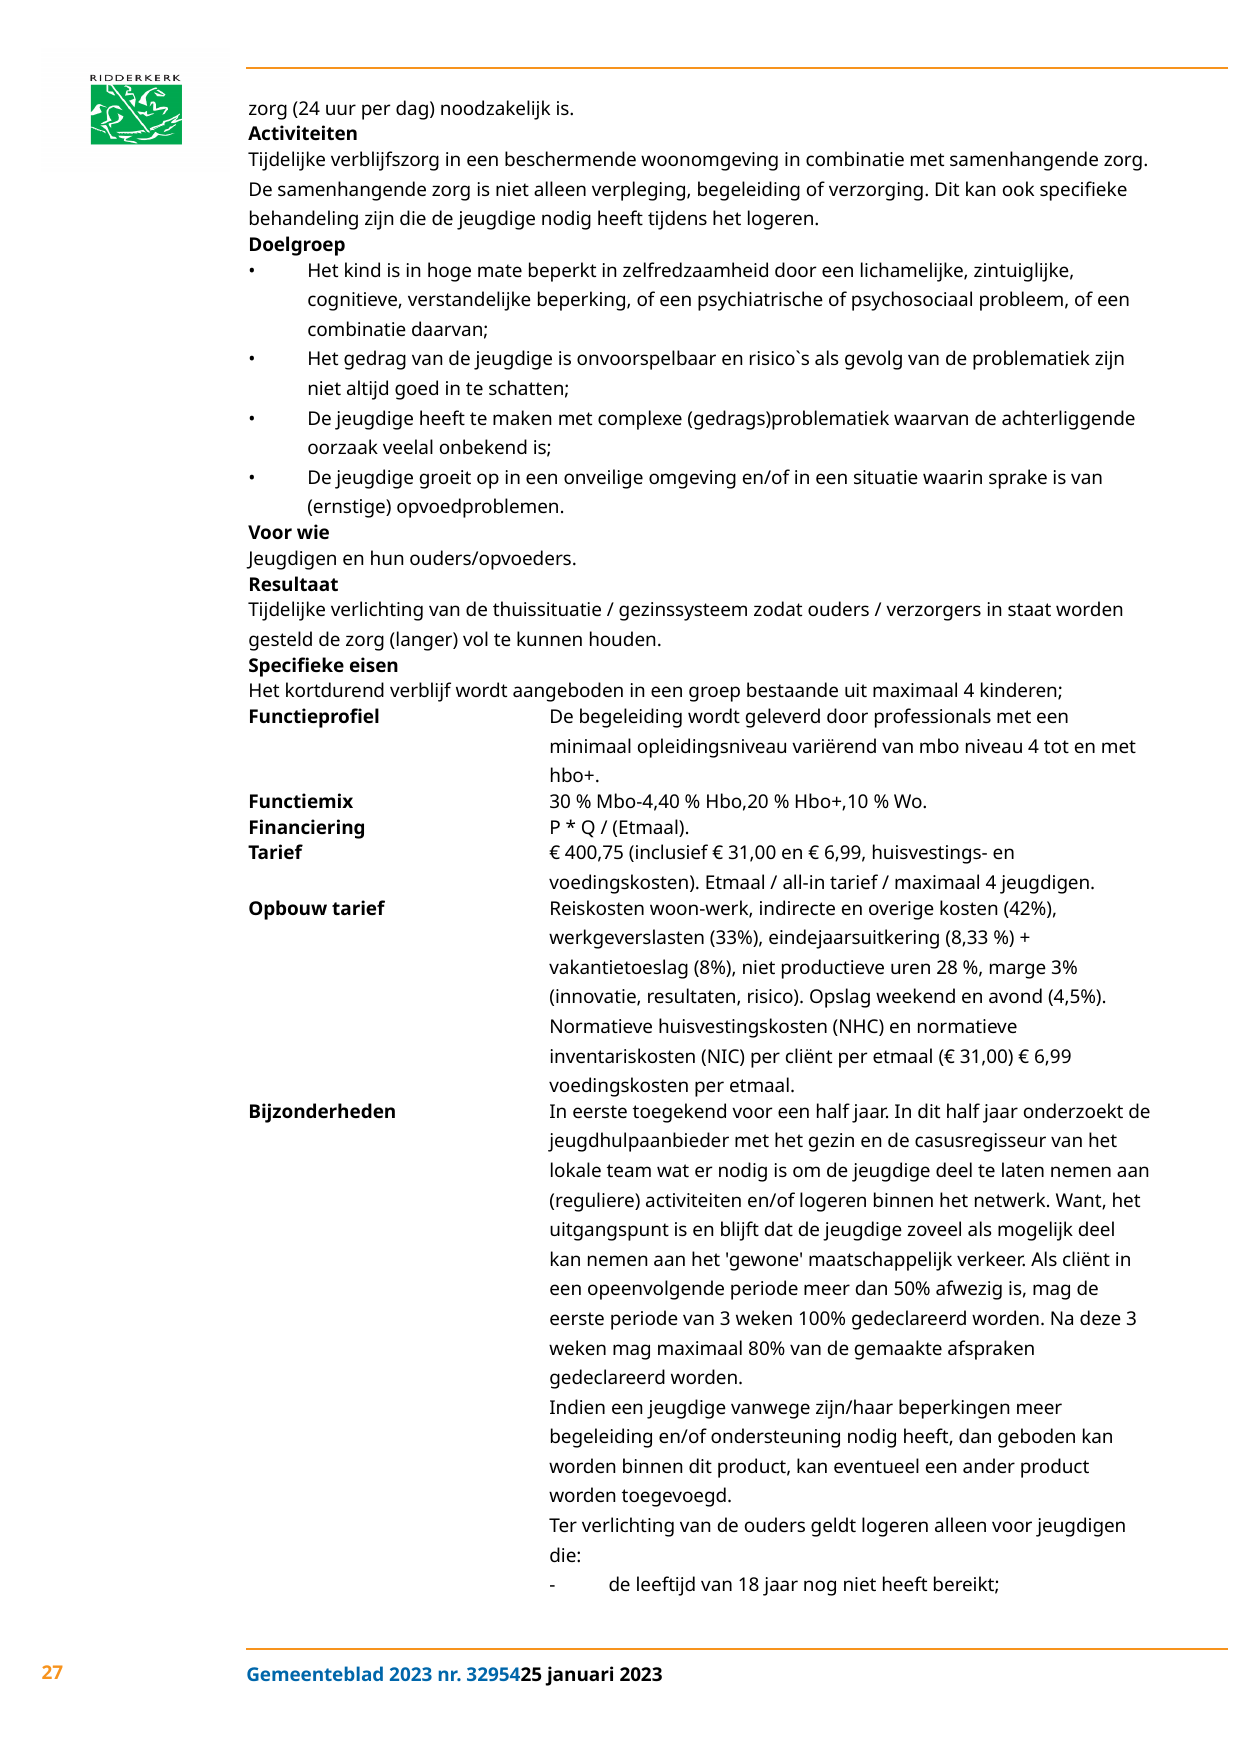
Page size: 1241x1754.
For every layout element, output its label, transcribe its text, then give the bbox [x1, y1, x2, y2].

table_cell Functieprofiel [248, 703, 549, 788]
table_cell P * Q / (Etmaal). [549, 814, 1152, 839]
table_cell Het kortdurend verblijf wordt aangeboden in een groep bestaande uit maximaal 4 kinderen; [248, 678, 1152, 703]
table_cell Tijdelijke verlichting van de thuissituatie / gezinssysteem zodat ouders / verzorgers in staat worden gesteld de zorg (langer) vol te kunnen houden. [248, 596, 1152, 652]
table_cell Opbouw tarief [248, 895, 549, 1098]
table_cell Tijdelijke verblijfszorg in een beschermende woonomgeving in combinatie met samenhangende zorg. De samenhangende zorg is niet alleen verpleging, begeleiding of verzorging. Dit kan ook specifieke behandeling zijn die de jeugdige nodig heeft tijdens het logeren. [248, 146, 1152, 231]
table_cell De begeleiding wordt geleverd door professionals met een minimaal opleidingsniveau variërend van mbo niveau 4 tot en met hbo+. [549, 703, 1152, 788]
table_cell Het kind is in hoge mate beperkt in zelfredzaamheid door een lichamelijke, zintuiglijke, cognitieve, verstandelijke beperking, of een psychiatrische of psychosociaal probleem, of een combinatie daarvan; Het gedrag van de jeugdige is onvoorspelbaar en risico`s als gevolg van de problematiek zijn niet altijd goed in te schatten; De jeugdige heeft te maken met complexe (gedrags)problematiek waarvan de achterliggende oorzaak veelal onbekend is; De jeugdige groeit op in een onveilige omgeving en/of in een situatie waarin sprake is van (ernstige) opvoedproblemen. [248, 257, 1152, 519]
table_cell Specifieke eisen [248, 652, 1152, 677]
picture [41, 47, 231, 172]
table_cell [850, 519, 1152, 545]
table_cell In eerste toegekend voor een half jaar. In dit half jaar onderzoekt de jeugdhulpaanbieder met het gezin en de casusregisseur van het lokale team wat er nodig is om de jeugdige deel te laten nemen aan (reguliere) activiteiten en/of logeren binnen het netwerk. Want, het uitgangspunt is en blijft dat de jeugdige zoveel als mogelijk deel kan nemen aan het 'gewone' maatschappelijk verkeer. Als cliënt in een opeenvolgende periode meer dan 50% afwezig is, mag de eerste periode van 3 weken 100% gedeclareerd worden. Na deze 3 weken mag maximaal 80% van de gemaakte afspraken gedeclareerd worden. Indien een jeugdige vanwege zijn/haar beperkingen meer begeleiding en/of ondersteuning nodig heeft, dan geboden kan worden binnen dit product, kan eventueel een ander product worden toegevoegd. Ter verlichting van de ouders geldt logeren alleen voor jeugdigen die: de leeftijd van 18 jaar nog niet heeft bereikt; [549, 1098, 1152, 1597]
table_cell Reiskosten woon-werk, indirecte en overige kosten (42%), werkgeverslasten (33%), eindejaarsuitkering (8,33 %) + vakantietoeslag (8%), niet productieve uren 28 %, marge 3% (innovatie, resultaten, risico). Opslag weekend en avond (4,5%). Normatieve huisvestingskosten (NHC) en normatieve inventariskosten (NIC) per cliënt per etmaal (€ 31,00) € 6,99 voedingskosten per etmaal. [549, 895, 1152, 1098]
table_cell Functiemix [248, 788, 549, 814]
table_cell Resultaat [248, 571, 1152, 596]
table_cell zorg (24 uur per dag) noodzakelijk is. [248, 95, 1152, 121]
table_cell Voor wie [248, 519, 850, 545]
table_cell Activiteiten [248, 121, 1152, 146]
table_cell 30 % Mbo-4,40 % Hbo,20 % Hbo+,10 % Wo. [549, 788, 1152, 814]
table_cell € 400,75 (inclusief € 31,00 en € 6,99, huisvestings- en voedingskosten). Etmaal / all-in tarief / maximaal 4 jeugdigen. [549, 840, 1152, 895]
table_cell Doelgroep [248, 231, 1152, 257]
table_cell Bijzonderheden [248, 1098, 549, 1597]
table_cell Financiering [248, 814, 549, 839]
table_cell Jeugdigen en hun ouders/opvoeders. [248, 545, 1152, 571]
table_cell Tarief [248, 840, 549, 895]
